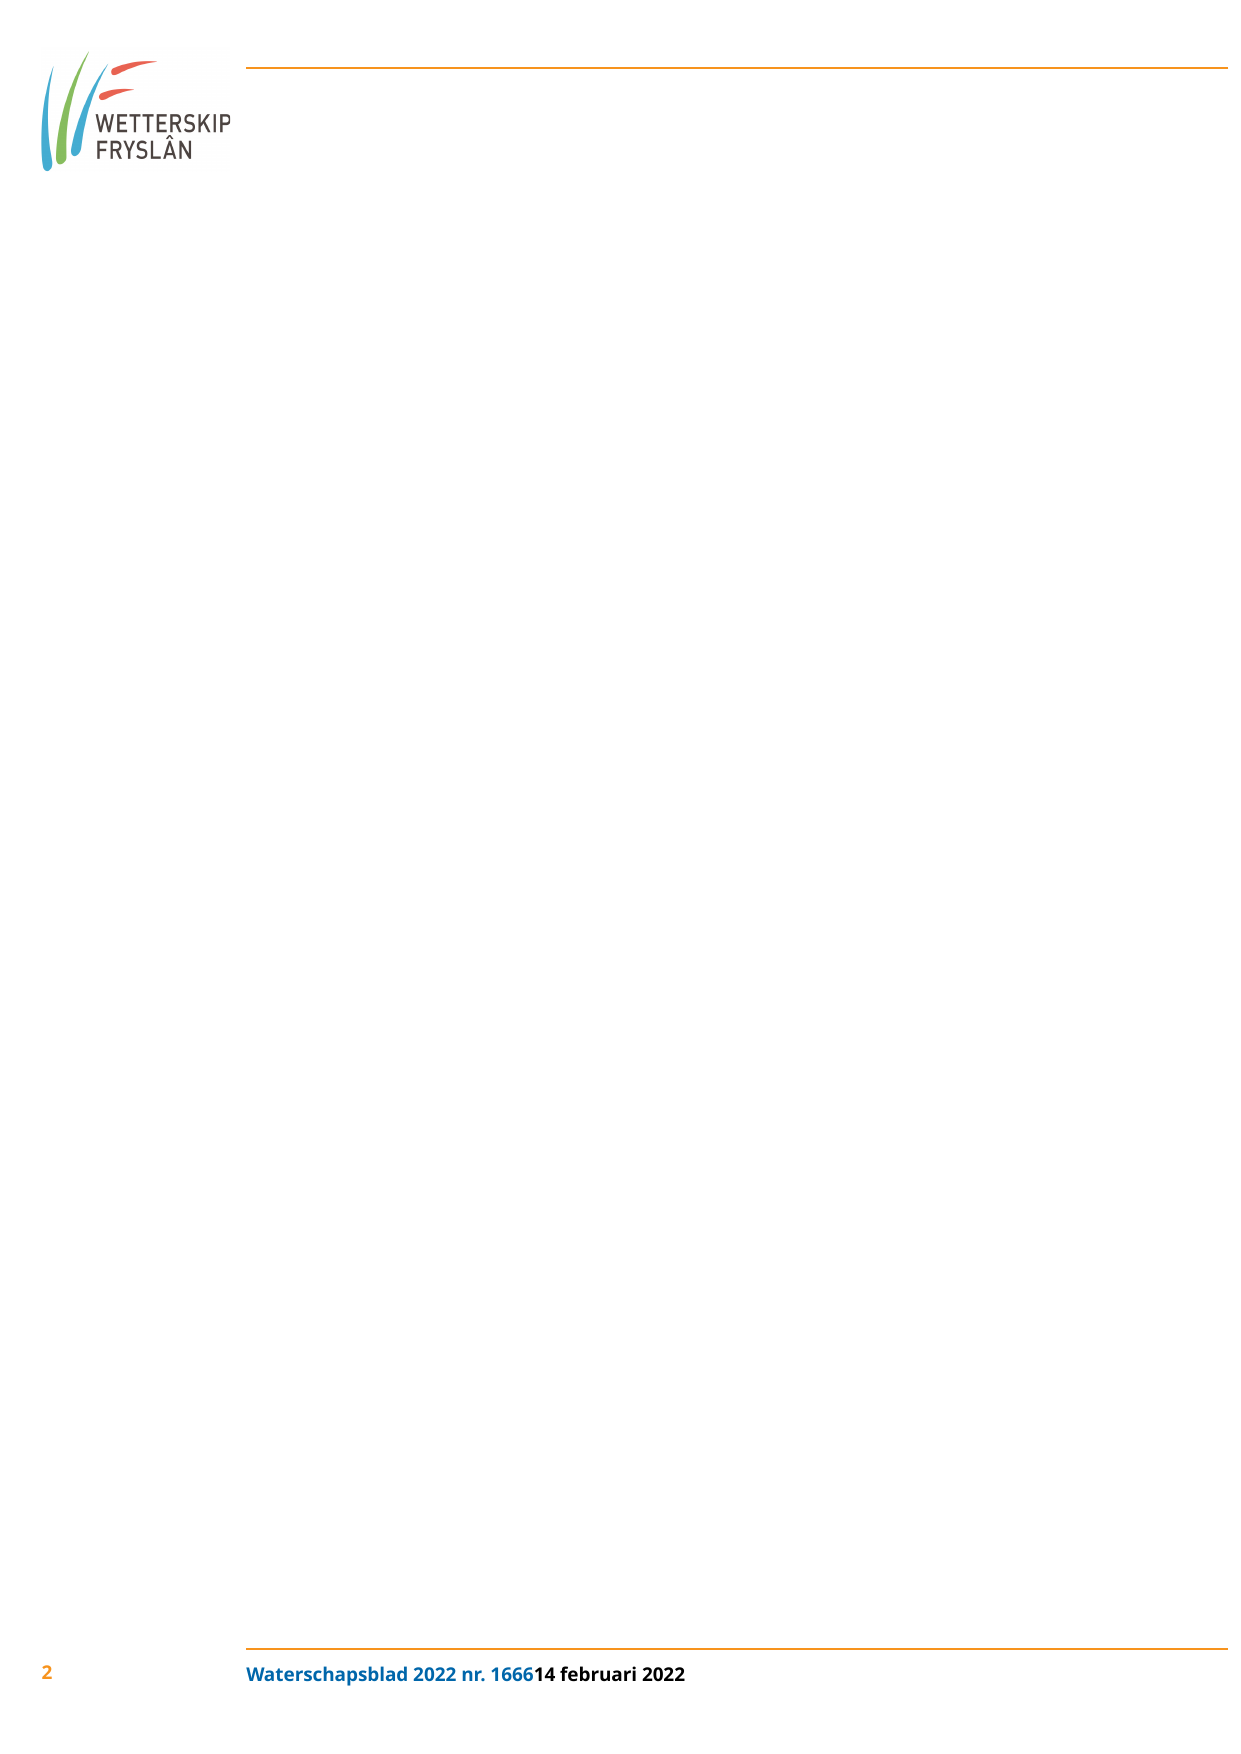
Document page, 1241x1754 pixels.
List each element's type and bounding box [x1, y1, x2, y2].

picture [41, 47, 231, 172]
